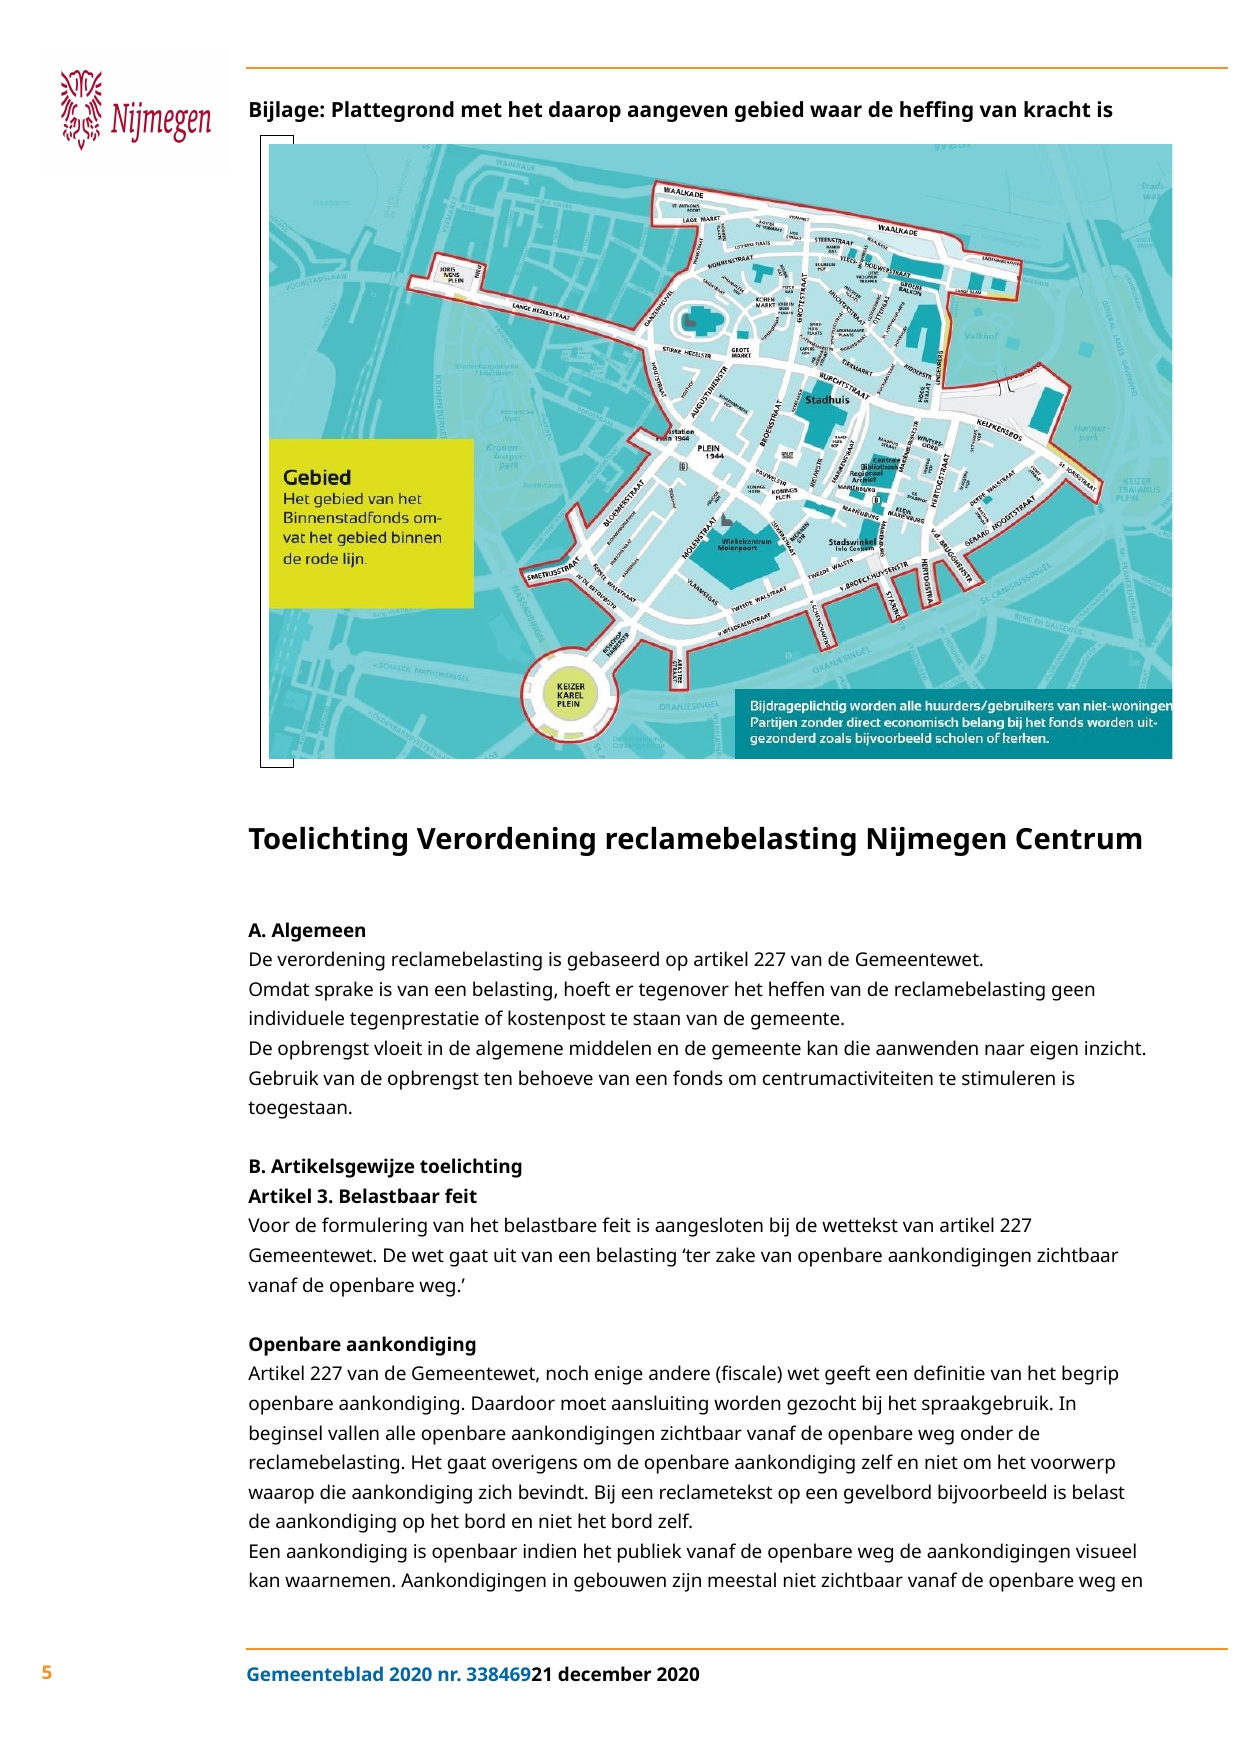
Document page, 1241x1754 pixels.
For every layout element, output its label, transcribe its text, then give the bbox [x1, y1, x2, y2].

text Omdat sprake is van een belasting, hoeft er tegenover het heffen van de reclamebelasting geen individuele tegenprestatie of kostenpost te staan van de gemeente. [248, 976, 1152, 1031]
text A. Algemeen [248, 917, 1152, 942]
text Bijlage: Plattegrond met het daarop aangeven gebied waar de heffing van kracht is [248, 95, 1152, 123]
text Toelichting Verordening reclamebelasting Nijmegen Centrum [248, 818, 1152, 858]
text Openbare aankondiging [248, 1331, 1152, 1357]
picture [41, 47, 231, 172]
text De verordening reclamebelasting is gebaseerd op artikel 227 van de Gemeentewet. [248, 946, 1152, 972]
text Een aankondiging is openbaar indien het publiek vanaf de openbare weg de aankondigingen visueel kan waarnemen. Aankondigingen in gebouwen zijn meestal niet zichtbaar vanaf de openbare weg en [248, 1538, 1152, 1593]
text B. Artikelsgewijze toelichting [248, 1153, 1152, 1179]
text Artikel 3. Belastbaar feit [248, 1183, 1152, 1209]
text Artikel 227 van de Gemeentewet, noch enige andere (fiscale) wet geeft een definitie van het begrip openbare aankondiging. Daardoor moet aansluiting worden gezocht bij het spraakgebruik. In beginsel vallen alle openbare aankondigingen zichtbaar vanaf de openbare weg onder de reclamebelasting. Het gaat overigens om de openbare aankondiging zelf en niet om het voorwerp waarop die aankondiging zich bevindt. Bij een reclametekst op een gevelbord bijvoorbeeld is belast de aankondiging op het bord en niet het bord zelf. [248, 1361, 1152, 1534]
picture [268, 144, 1173, 759]
text Voor de formulering van het belastbare feit is aangesloten bij de wettekst van artikel 227 Gemeentewet. De wet gaat uit van een belasting ‘ter zake van openbare aankondigingen zichtbaar vanaf de openbare weg.’ [248, 1213, 1152, 1297]
text De opbrengst vloeit in de algemene middelen en de gemeente kan die aanwenden naar eigen inzicht. Gebruik van de opbrengst ten behoeve van een fonds om centrumactiviteiten te stimuleren is toegestaan. [248, 1035, 1152, 1120]
